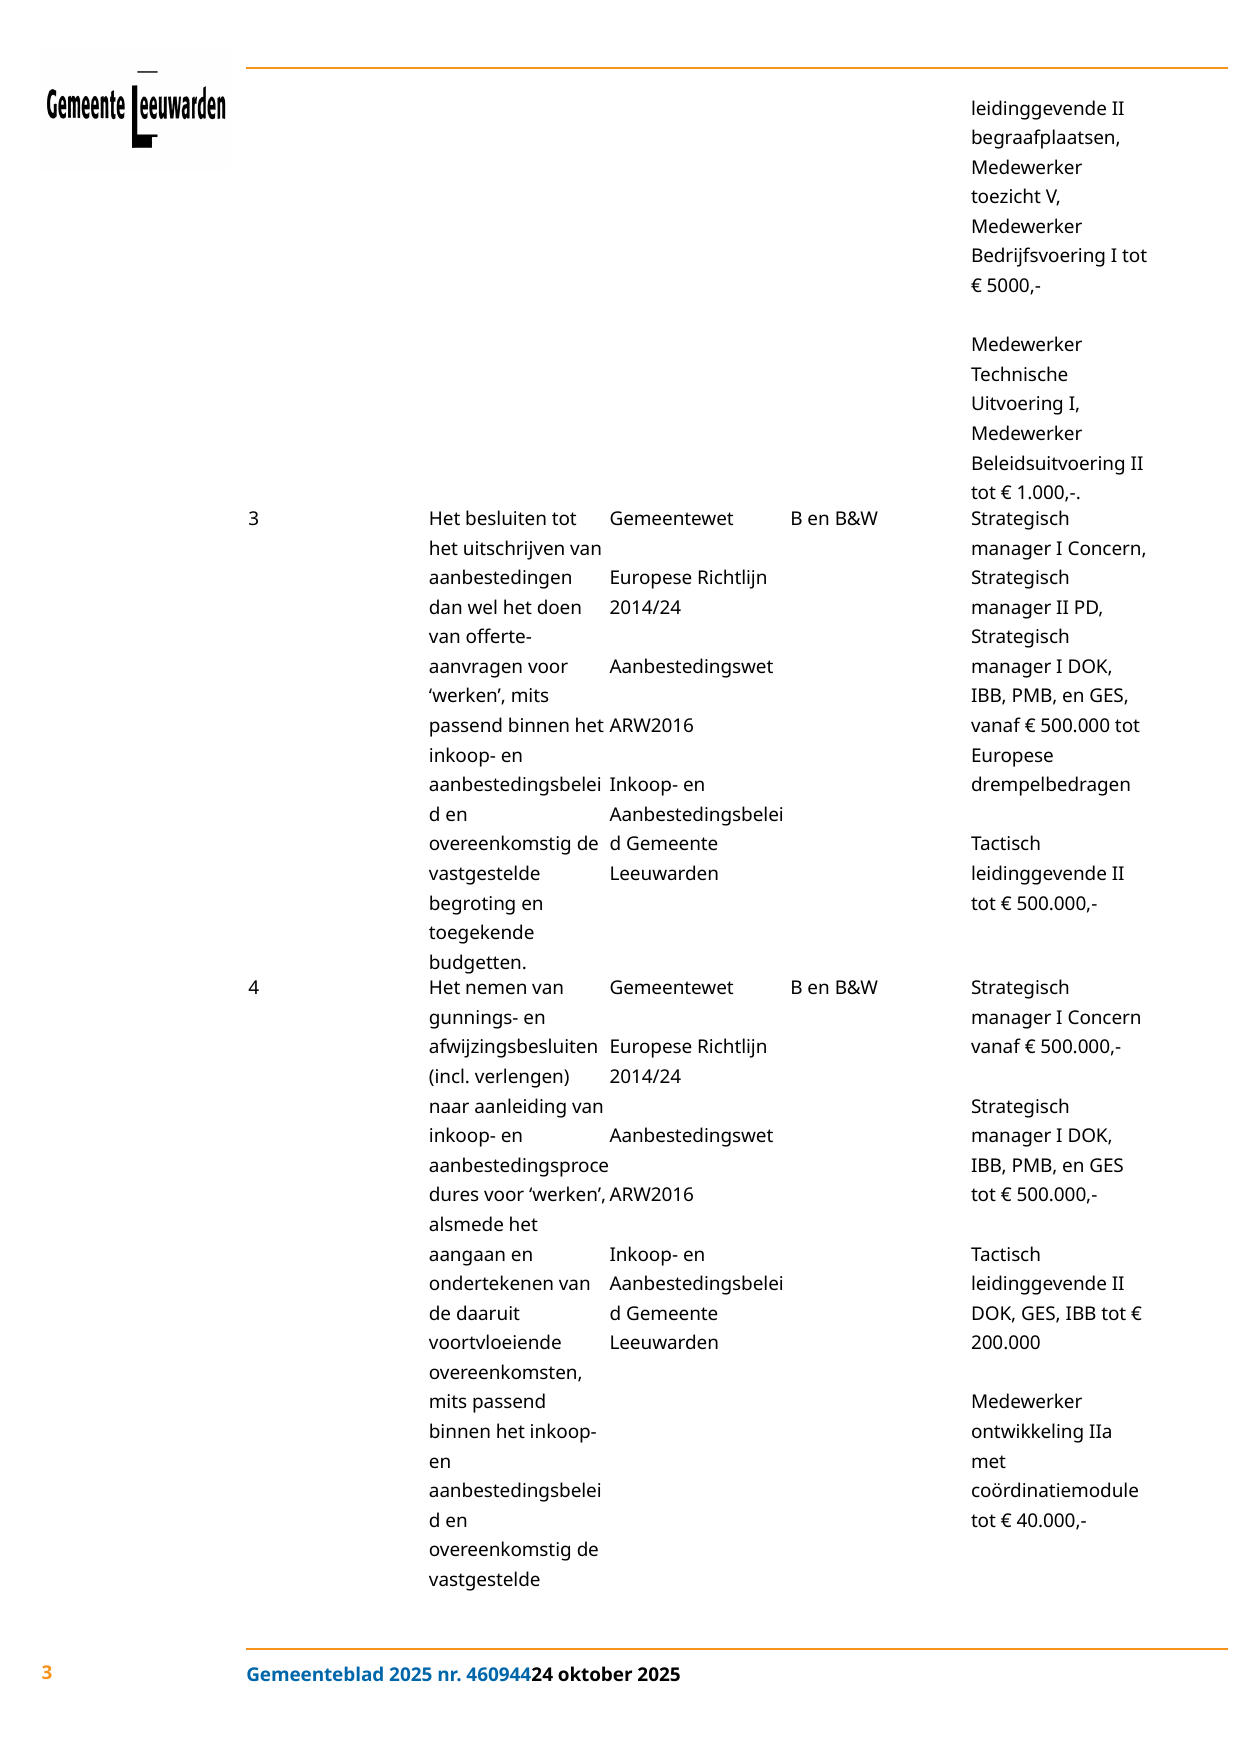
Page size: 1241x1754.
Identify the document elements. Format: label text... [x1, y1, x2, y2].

picture [41, 47, 231, 172]
table_cell [609, 95, 790, 505]
table_cell Gemeentewet Europese Richtlijn 2014/24 Aanbestedingswet ARW2016 Inkoop- en Aanbestedingsbeleid Gemeente Leeuwarden [609, 505, 790, 974]
table_cell B en B&W [790, 975, 971, 1592]
table_cell 4 [248, 975, 429, 1592]
table_cell Het nemen van gunnings- en afwijzingsbesluiten (incl. verlengen) naar aanleiding van inkoop- en aanbestedingsprocedures voor ‘werken’, alsmede het aangaan en ondertekenen van de daaruit voortvloeiende overeenkomsten, mits passend binnen het inkoop- en aanbestedingsbeleid en overeenkomstig de vastgestelde [429, 975, 609, 1592]
table_cell 3 [248, 505, 429, 974]
table_cell B en B&W [790, 505, 971, 974]
table_cell [248, 95, 429, 505]
table_cell leidinggevende II begraafplaatsen, Medewerker toezicht V, Medewerker Bedrijfsvoering I tot € 5000,- Medewerker Technische Uitvoering I, Medewerker Beleidsuitvoering II tot € 1.000,-. [971, 95, 1152, 505]
table_cell Het besluiten tot het uitschrijven van aanbestedingen dan wel het doen van offerte- aanvragen voor ‘werken’, mits passend binnen het inkoop- en aanbestedingsbeleid en overeenkomstig de vastgestelde begroting en toegekende budgetten. [429, 505, 609, 974]
table_cell Gemeentewet Europese Richtlijn 2014/24 Aanbestedingswet ARW2016 Inkoop- en Aanbestedingsbeleid Gemeente Leeuwarden [609, 975, 790, 1592]
table_cell [790, 95, 971, 505]
table_cell Strategisch manager I Concern, Strategisch manager II PD, Strategisch manager I DOK, IBB, PMB, en GES, vanaf € 500.000 tot Europese drempelbedragen Tactisch leidinggevende II tot € 500.000,- [971, 505, 1152, 974]
table_cell [429, 95, 609, 505]
table_cell Strategisch manager I Concern vanaf € 500.000,- Strategisch manager I DOK, IBB, PMB, en GES tot € 500.000,- Tactisch leidinggevende II DOK, GES, IBB tot € 200.000 Medewerker ontwikkeling IIa met coördinatiemodule tot € 40.000,- [971, 975, 1152, 1592]
